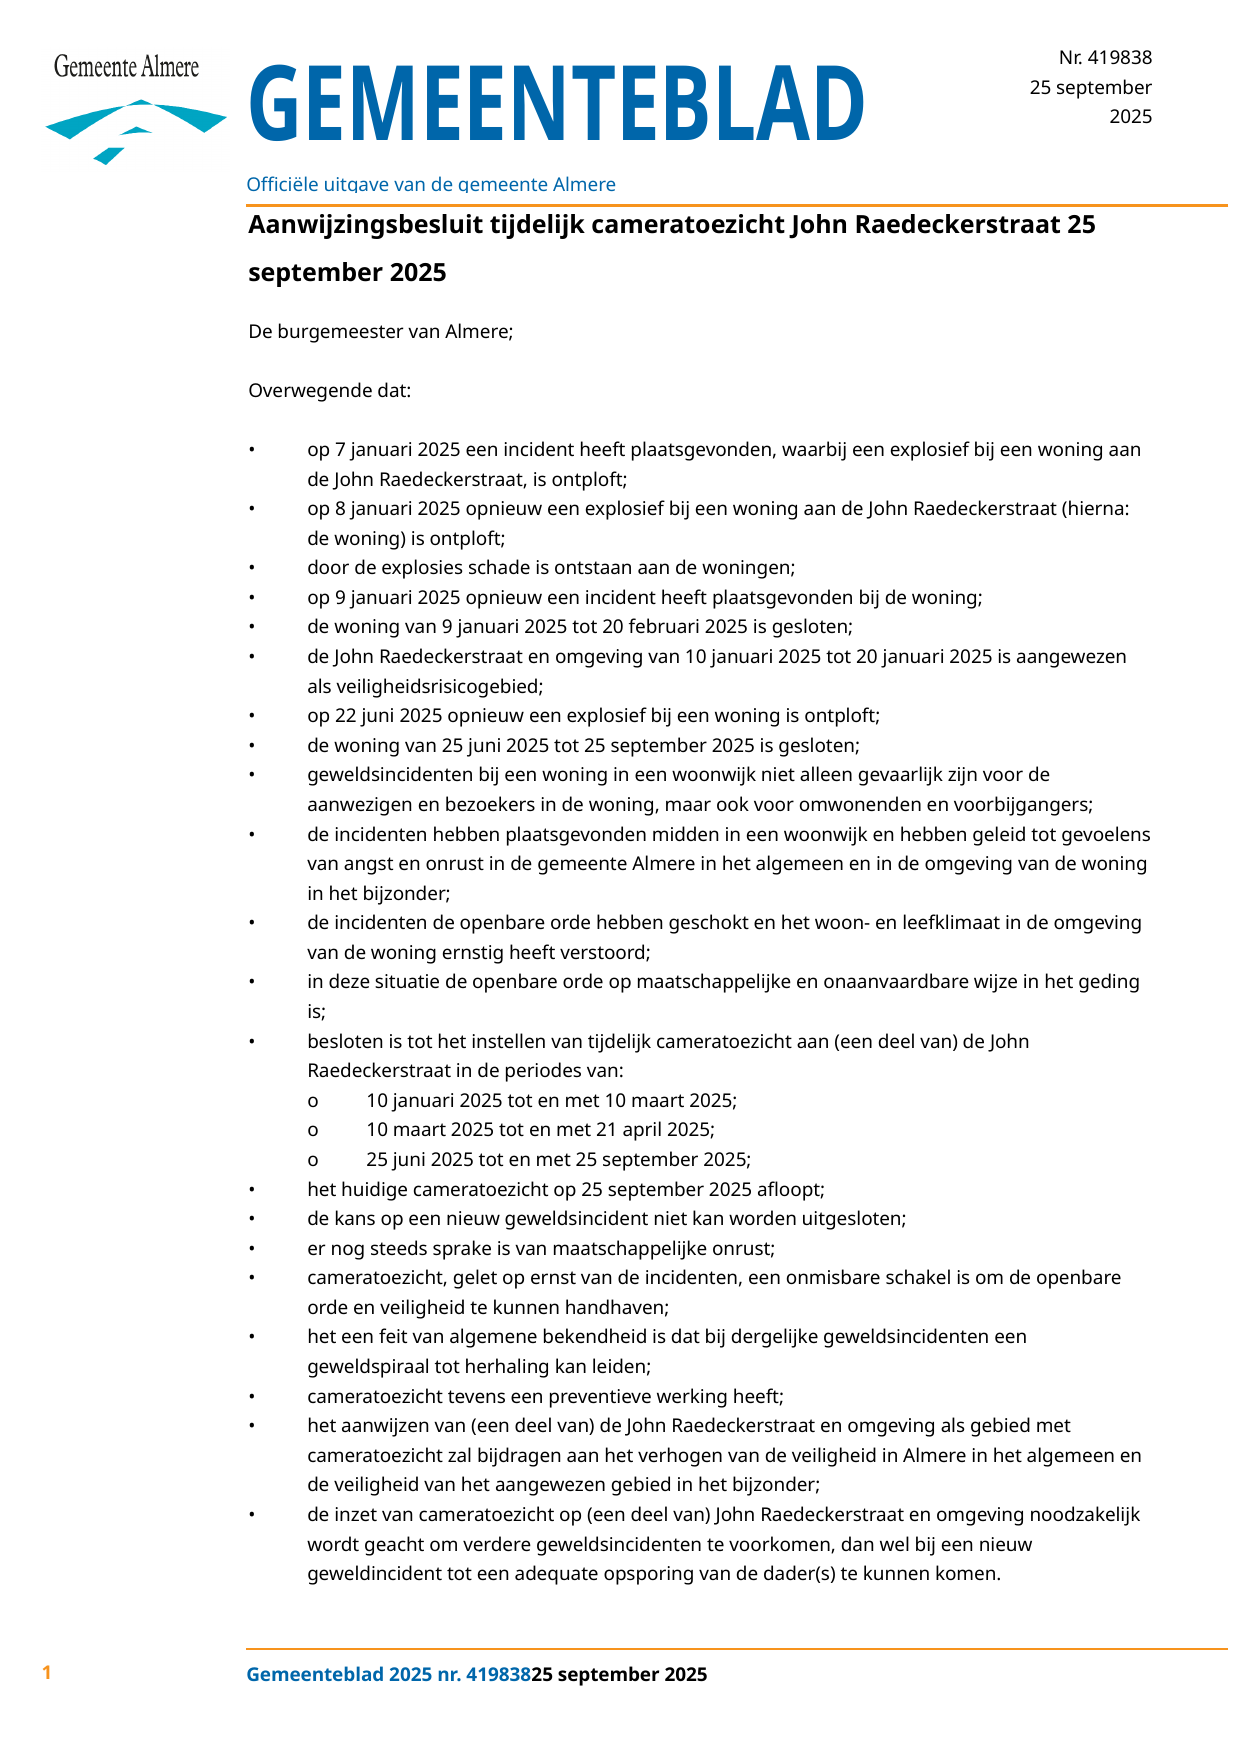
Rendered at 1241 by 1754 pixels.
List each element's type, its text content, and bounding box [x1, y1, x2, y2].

list 10 maart 2025 tot en met 21 april 2025; [307, 1117, 1152, 1142]
list de incidenten hebben plaatsgevonden midden in een woonwijk en hebben geleid tot gevoelens van angst en onrust in de gemeente Almere in het algemeen en in de omgeving van de woning in het bijzonder; [248, 821, 1152, 906]
list het huidige cameratoezicht op 25 september 2025 afloopt; [248, 1176, 1152, 1202]
list 10 januari 2025 tot en met 10 maart 2025; [307, 1087, 1152, 1113]
list op 8 januari 2025 opnieuw een explosief bij een woning aan de John Raedeckerstraat (hierna: de woning) is ontploft; [248, 495, 1152, 551]
list de John Raedeckerstraat en omgeving van 10 januari 2025 tot 20 januari 2025 is aangewezen als veiligheidsrisicogebied; [248, 643, 1152, 699]
list door de explosies schade is ontstaan aan de woningen; [248, 554, 1152, 580]
text De burgemeester van Almere; [248, 318, 1152, 344]
list 25 juni 2025 tot en met 25 september 2025; [307, 1146, 1152, 1172]
list het een feit van algemene bekendheid is dat bij dergelijke geweldsincidenten een geweldspiraal tot herhaling kan leiden; [248, 1324, 1152, 1379]
list de inzet van cameratoezicht op (een deel van) John Raedeckerstraat en omgeving noodzakelijk wordt geacht om verdere geweldsincidenten te voorkomen, dan wel bij een nieuw geweldincident tot een adequate opsporing van de dader(s) te kunnen komen. [248, 1501, 1152, 1586]
list cameratoezicht, gelet op ernst van de incidenten, een onmisbare schakel is om de openbare orde en veiligheid te kunnen handhaven; [248, 1264, 1152, 1320]
list de woning van 25 juni 2025 tot 25 september 2025 is gesloten; [248, 732, 1152, 758]
list de incidenten de openbare orde hebben geschokt en het woon- en leefklimaat in de omgeving van de woning ernstig heeft verstoord; [248, 909, 1152, 965]
picture [41, 47, 231, 172]
list er nog steeds sprake is van maatschappelijke onrust; [248, 1235, 1152, 1261]
list in deze situatie de openbare orde op maatschappelijke en onaanvaardbare wijze in het geding is; [248, 969, 1152, 1024]
text Overwegende dat: [248, 377, 1152, 403]
list de woning van 9 januari 2025 tot 20 februari 2025 is gesloten; [248, 614, 1152, 639]
list op 9 januari 2025 opnieuw een incident heeft plaatsgevonden bij de woning; [248, 584, 1152, 610]
list geweldsincidenten bij een woning in een woonwijk niet alleen gevaarlijk zijn voor de aanwezigen en bezoekers in de woning, maar ook voor omwonenden en voorbijgangers; [248, 762, 1152, 817]
list het aanwijzen van (een deel van) de John Raedeckerstraat en omgeving als gebied met cameratoezicht zal bijdragen aan het verhogen van de veiligheid in Almere in het algemeen en de veiligheid van het aangewezen gebied in het bijzonder; [248, 1412, 1152, 1497]
text Aanwijzingsbesluit tijdelijk cameratoezicht John Raedeckerstraat 25 september 2025 [248, 207, 1152, 288]
list op 7 januari 2025 een incident heeft plaatsgevonden, waarbij een explosief bij een woning aan de John Raedeckerstraat, is ontploft; [248, 436, 1152, 492]
list de kans op een nieuw geweldsincident niet kan worden uitgesloten; [248, 1205, 1152, 1231]
list cameratoezicht tevens een preventieve werking heeft; [248, 1383, 1152, 1409]
list besloten is tot het instellen van tijdelijk cameratoezicht aan (een deel van) de John Raedeckerstraat in de periodes van: [248, 1028, 1152, 1083]
list op 22 juni 2025 opnieuw een explosief bij een woning is ontploft; [248, 702, 1152, 728]
